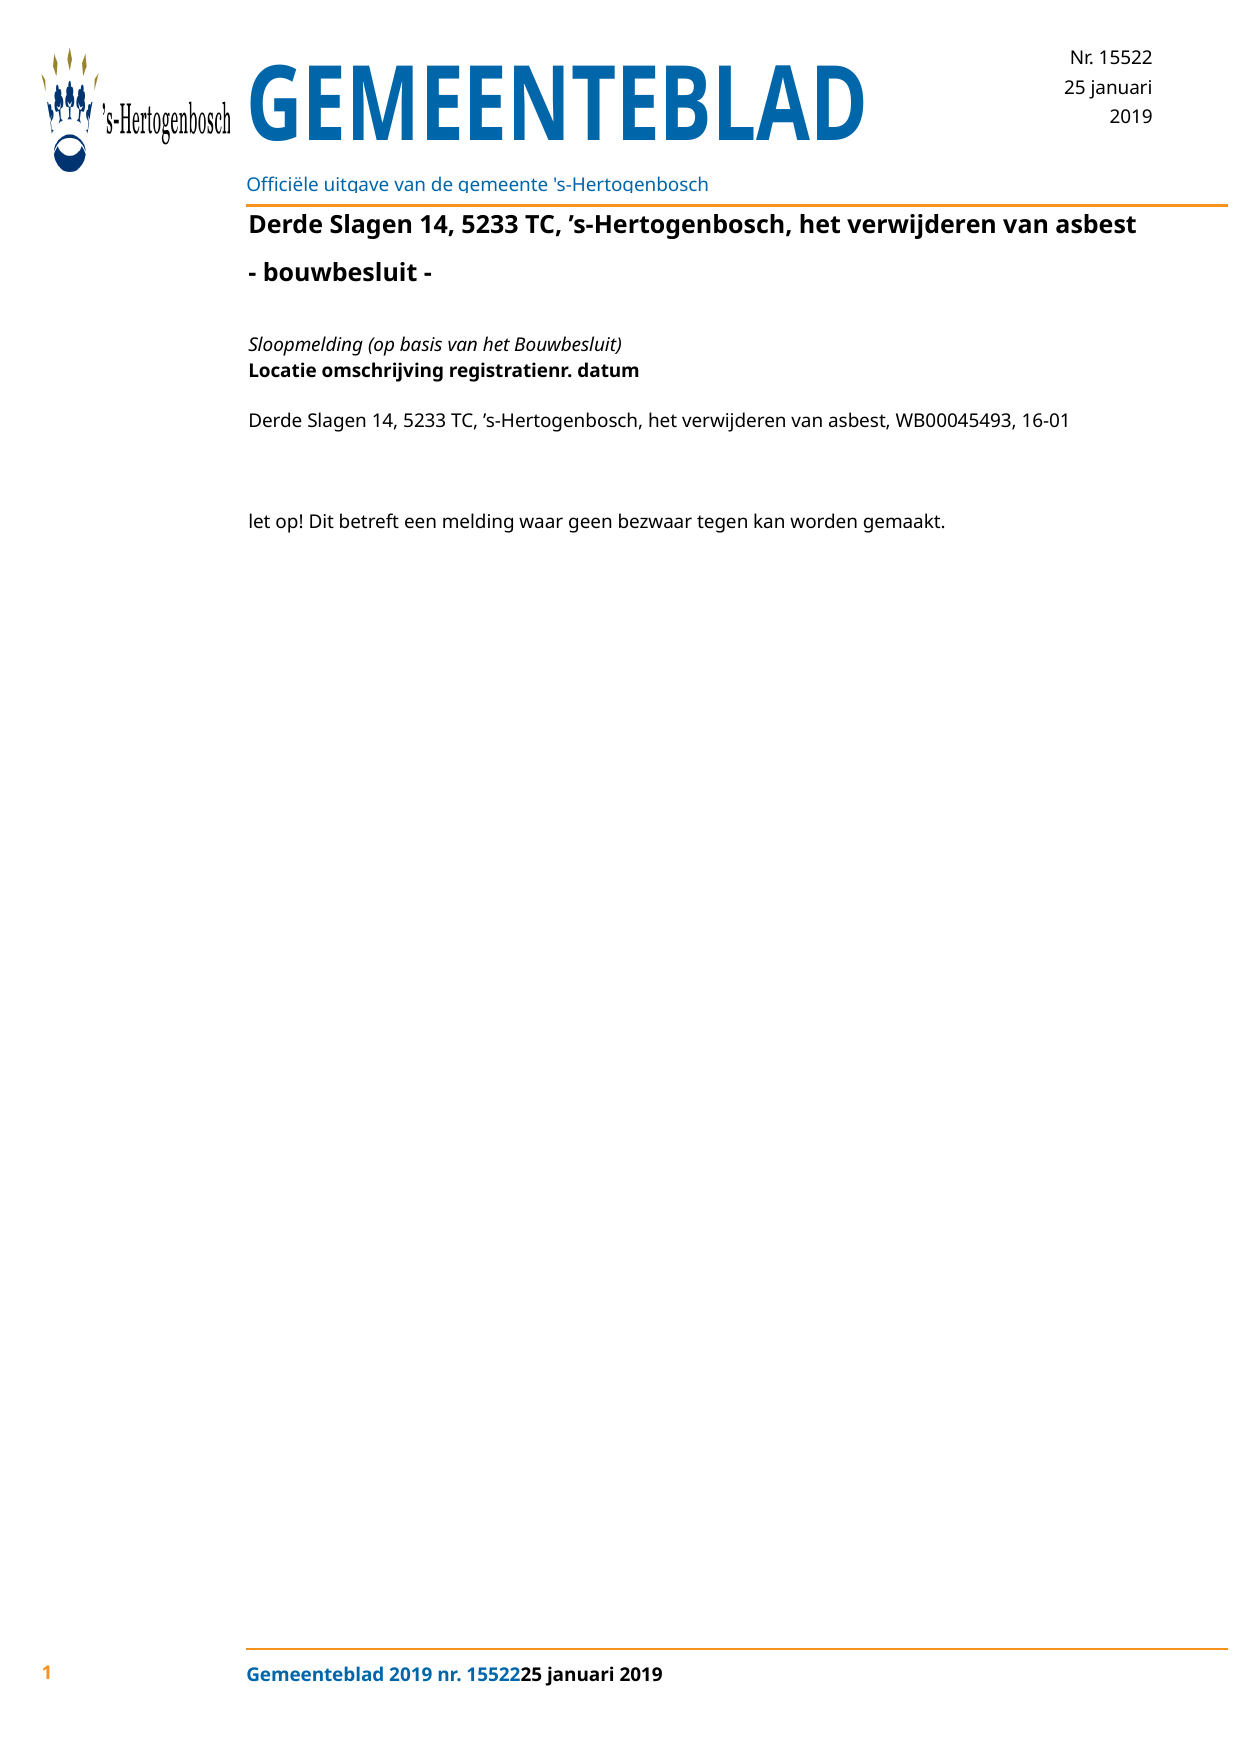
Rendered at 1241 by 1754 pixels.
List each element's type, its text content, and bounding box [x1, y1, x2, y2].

picture [41, 47, 231, 172]
text let op! Dit betreft een melding waar geen bezwaar tegen kan worden gemaakt. [248, 508, 1152, 534]
text Derde Slagen 14, 5233 TC, ’s-Hertogenbosch, het verwijderen van asbest, WB00045493, 16-01 [248, 408, 1152, 433]
text Derde Slagen 14, 5233 TC, ’s-Hertogenbosch, het verwijderen van asbest - bouwbesluit - [248, 207, 1152, 288]
text Sloopmelding (op basis van het Bouwbesluit) [248, 331, 1152, 357]
text Locatie omschrijving registratienr. datum [248, 357, 1152, 383]
